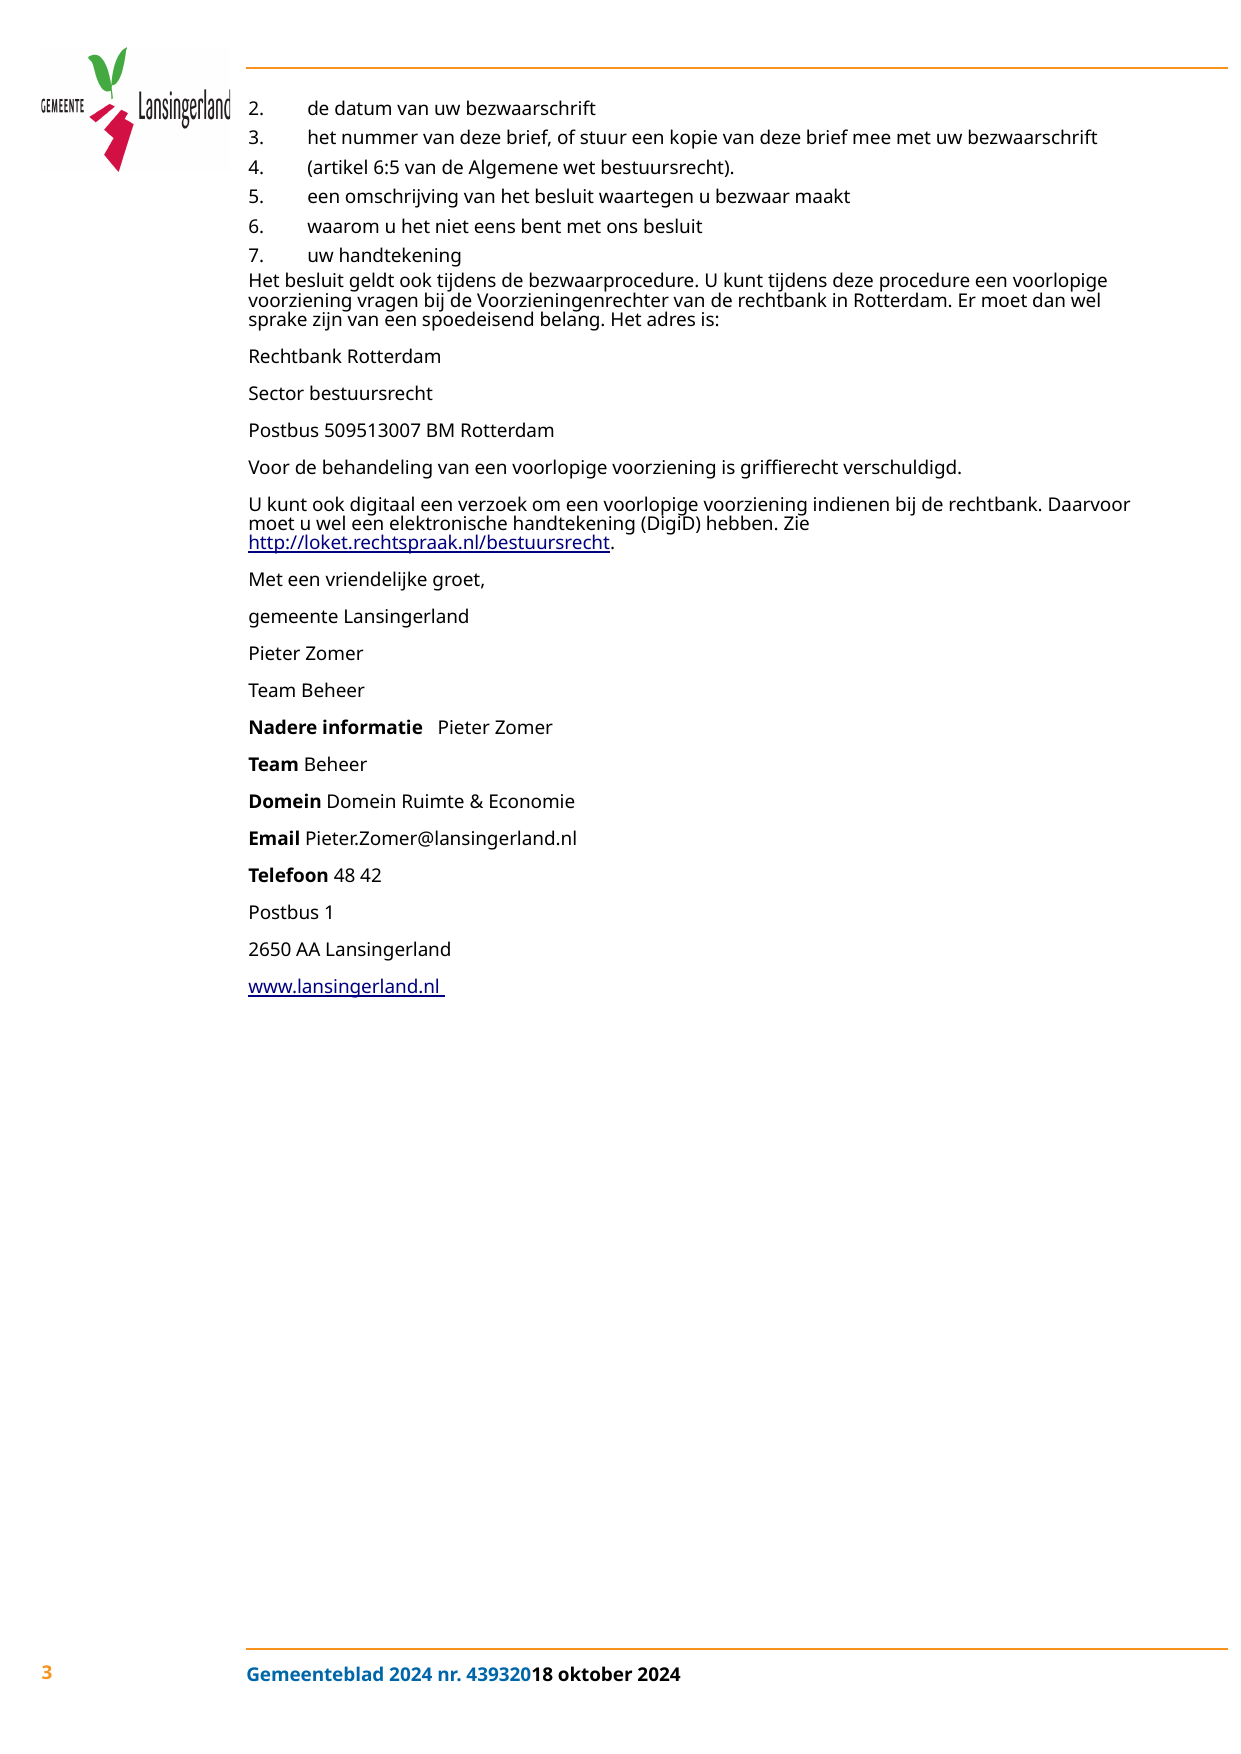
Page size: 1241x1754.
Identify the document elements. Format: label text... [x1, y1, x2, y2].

text Telefoon 48 42 [248, 867, 1152, 886]
text Team Beheer [248, 756, 1152, 775]
text Voor de behandeling van een voorlopige voorziening is griffierecht verschuldigd. [248, 459, 1152, 478]
list uw handtekening [248, 243, 1152, 268]
text Postbus 509513007 BM Rotterdam [248, 422, 1152, 441]
text Team Beheer [248, 682, 1152, 701]
text Email Pieter.Zomer@lansingerland.nl [248, 830, 1152, 849]
text Domein Domein Ruimte & Economie [248, 793, 1152, 812]
text Pieter Zomer [248, 645, 1152, 664]
text Nadere informatie Pieter Zomer [248, 719, 1152, 738]
text Met een vriendelijke groet, [248, 571, 1152, 591]
text gemeente Lansingerland [248, 608, 1152, 627]
list de datum van uw bezwaarschrift [248, 95, 1152, 121]
text www.lansingerland.nl [248, 978, 1152, 997]
text Het besluit geldt ook tijdens de bezwaarprocedure. U kunt tijdens deze procedure een voorlopige voorziening vragen bij de Voorzieningenrechter van de rechtbank in Rotterdam. Er moet dan wel sprake zijn van een spoedeisend belang. Het adres is: [248, 272, 1152, 330]
list een omschrijving van het besluit waartegen u bezwaar maakt [248, 183, 1152, 209]
list het nummer van deze brief, of stuur een kopie van deze brief mee met uw bezwaarschrift [248, 124, 1152, 150]
text Postbus 1 [248, 904, 1152, 923]
text U kunt ook digitaal een verzoek om een voorlopige voorziening indienen bij de rechtbank. Daarvoor moet u wel een elektronische handtekening (DigiD) hebben. Zie http://loket.rechtspraak.nl/bestuursrecht. [248, 496, 1152, 553]
text Rechtbank Rotterdam [248, 348, 1152, 367]
text 2650 AA Lansingerland [248, 941, 1152, 960]
list waarom u het niet eens bent met ons besluit [248, 213, 1152, 239]
picture [41, 47, 231, 172]
text Sector bestuursrecht [248, 385, 1152, 404]
list (artikel 6:5 van de Algemene wet bestuursrecht). [248, 154, 1152, 180]
